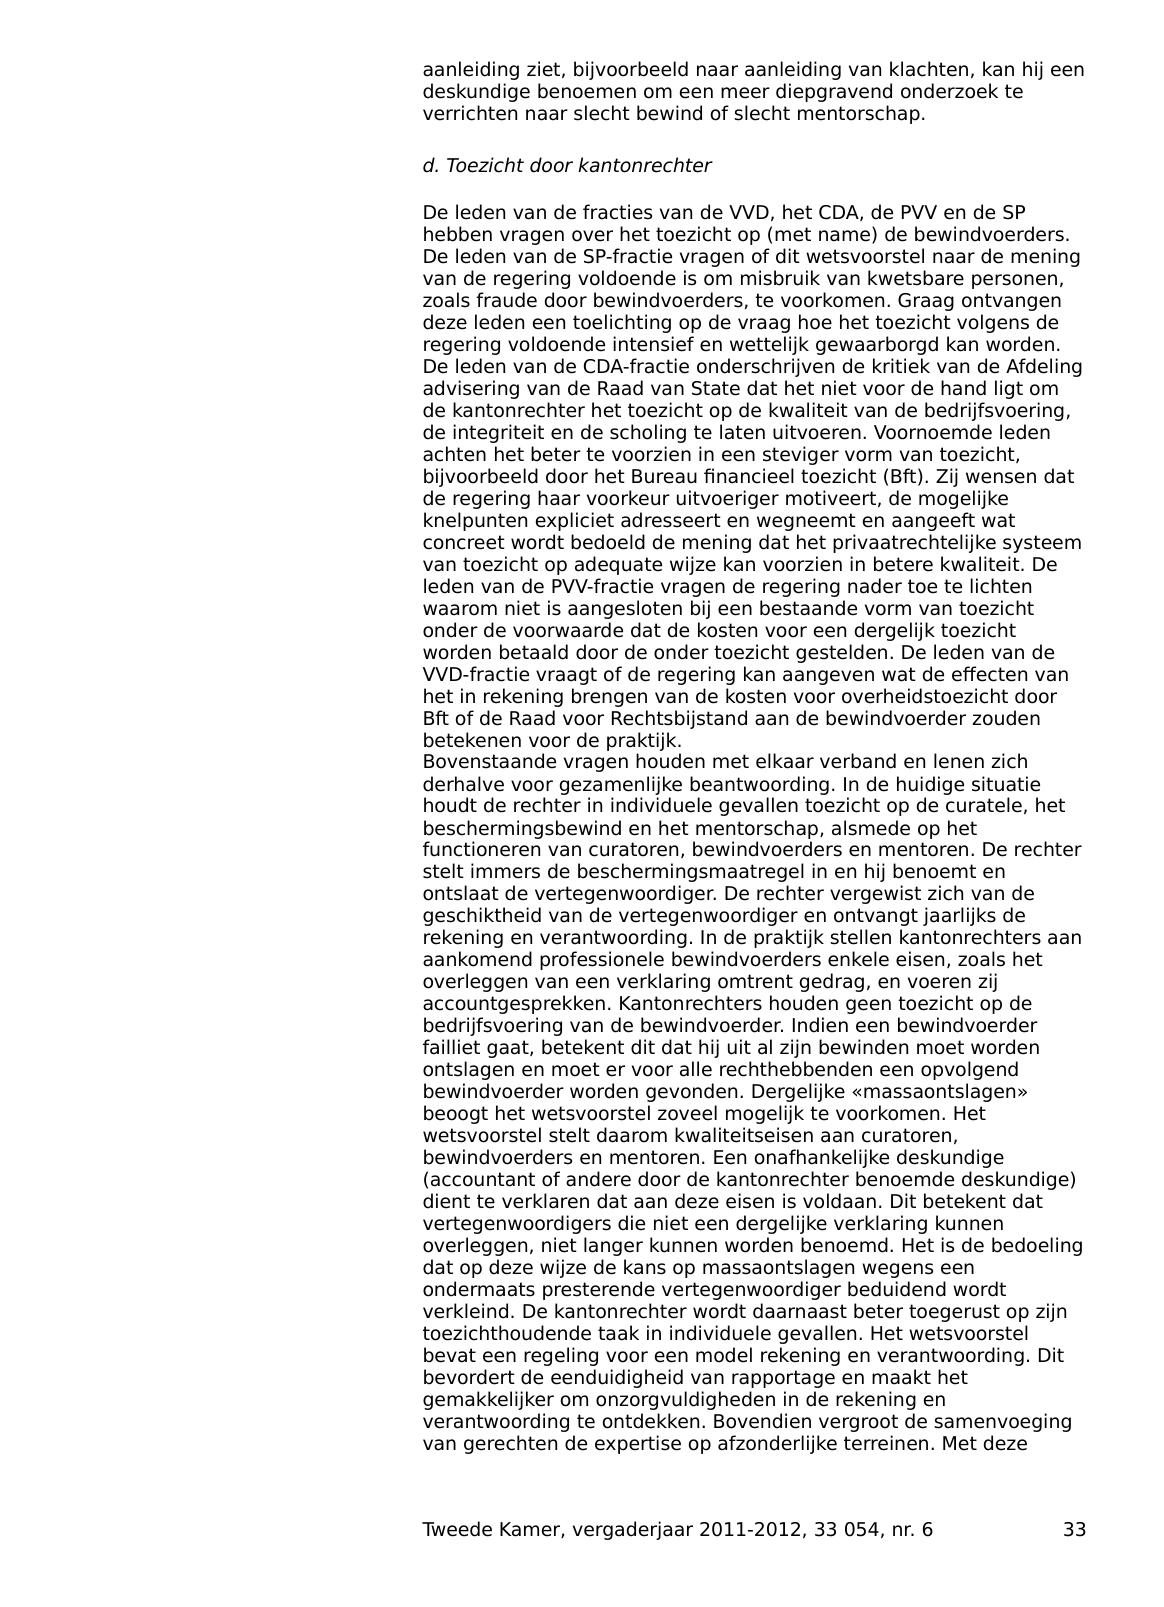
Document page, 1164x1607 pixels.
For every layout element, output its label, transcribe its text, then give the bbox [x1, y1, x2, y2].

text aanleiding ziet, bijvoorbeeld naar aanleiding van klachten, kan hij een deskundige benoemen om een meer diepgravend onderzoek te verrichten naar slecht bewind of slecht mentorschap. [422, 59, 1087, 125]
subtitle d. Toezicht door kantonrechter [422, 155, 1087, 177]
text De leden van de fracties van de VVD, het CDA, de PVV en de SP hebben vragen over het toezicht op (met name) de bewindvoerders. De leden van de SP-fractie vragen of dit wetsvoorstel naar de mening van de regering voldoende is om misbruik van kwetsbare personen, zoals fraude door bewindvoerders, te voorkomen. Graag ontvangen deze leden een toelichting op de vraag hoe het toezicht volgens de regering voldoende intensief en wettelijk gewaarborgd kan worden. De leden van de CDA-fractie onderschrijven de kritiek van de Afdeling advisering van de Raad van State dat het niet voor de hand ligt om de kantonrechter het toezicht op de kwaliteit van de bedrijfsvoering, de integriteit en de scholing te laten uitvoeren. Voornoemde leden achten het beter te voorzien in een steviger vorm van toezicht, bijvoorbeeld door het Bureau financieel toezicht (Bft). Zij wensen dat de regering haar voorkeur uitvoeriger motiveert, de mogelijke knelpunten expliciet adresseert en wegneemt en aangeeft wat concreet wordt bedoeld de mening dat het privaatrechtelijke systeem van toezicht op adequate wijze kan voorzien in betere kwaliteit. De leden van de PVV-fractie vragen de regering nader toe te lichten waarom niet is aangesloten bij een bestaande vorm van toezicht onder de voorwaarde dat de kosten voor een dergelijk toezicht worden betaald door de onder toezicht gestelden. De leden van de VVD-fractie vraagt of de regering kan aangeven wat de effecten van het in rekening brengen van de kosten voor overheidstoezicht door Bft of de Raad voor Rechtsbijstand aan de bewindvoerder zouden betekenen voor de praktijk. [422, 202, 1087, 751]
text Bovenstaande vragen houden met elkaar verband en lenen zich derhalve voor gezamenlijke beantwoording. In de huidige situatie houdt de rechter in individuele gevallen toezicht op de curatele, het beschermingsbewind en het mentorschap, alsmede op het functioneren van curatoren, bewindvoerders en mentoren. De rechter stelt immers de beschermingsmaatregel in en hij benoemt en ontslaat de vertegenwoordiger. De rechter vergewist zich van de geschiktheid van de vertegenwoordiger en ontvangt jaarlijks de rekening en verantwoording. In de praktijk stellen kantonrechters aan aankomend professionele bewindvoerders enkele eisen, zoals het overleggen van een verklaring omtrent gedrag, en voeren zij accountgesprekken. Kantonrechters houden geen toezicht op de bedrijfsvoering van de bewindvoerder. Indien een bewindvoerder failliet gaat, betekent dit dat hij uit al zijn bewinden moet worden ontslagen en moet er voor alle rechthebbenden een opvolgend bewindvoerder worden gevonden. Dergelijke «massaontslagen» beoogt het wetsvoorstel zoveel mogelijk te voorkomen. Het wetsvoorstel stelt daarom kwaliteitseisen aan curatoren, bewindvoerders en mentoren. Een onafhankelijke deskundige (accountant of andere door de kantonrechter benoemde deskundige) dient te verklaren dat aan deze eisen is voldaan. Dit betekent dat vertegenwoordigers die niet een dergelijke verklaring kunnen overleggen, niet langer kunnen worden benoemd. Het is de bedoeling dat op deze wijze de kans op massaontslagen wegens een ondermaats presterende vertegenwoordiger beduidend wordt verkleind. De kantonrechter wordt daarnaast beter toegerust op zijn toezichthoudende taak in individuele gevallen. Het wetsvoorstel bevat een regeling voor een model rekening en verantwoording. Dit bevordert de eenduidigheid van rapportage en maakt het gemakkelijker om onzorgvuldigheden in de rekening en verantwoording te ontdekken. Bovendien vergroot de samenvoeging van gerechten de expertise op afzonderlijke terreinen. Met deze [422, 751, 1087, 1455]
